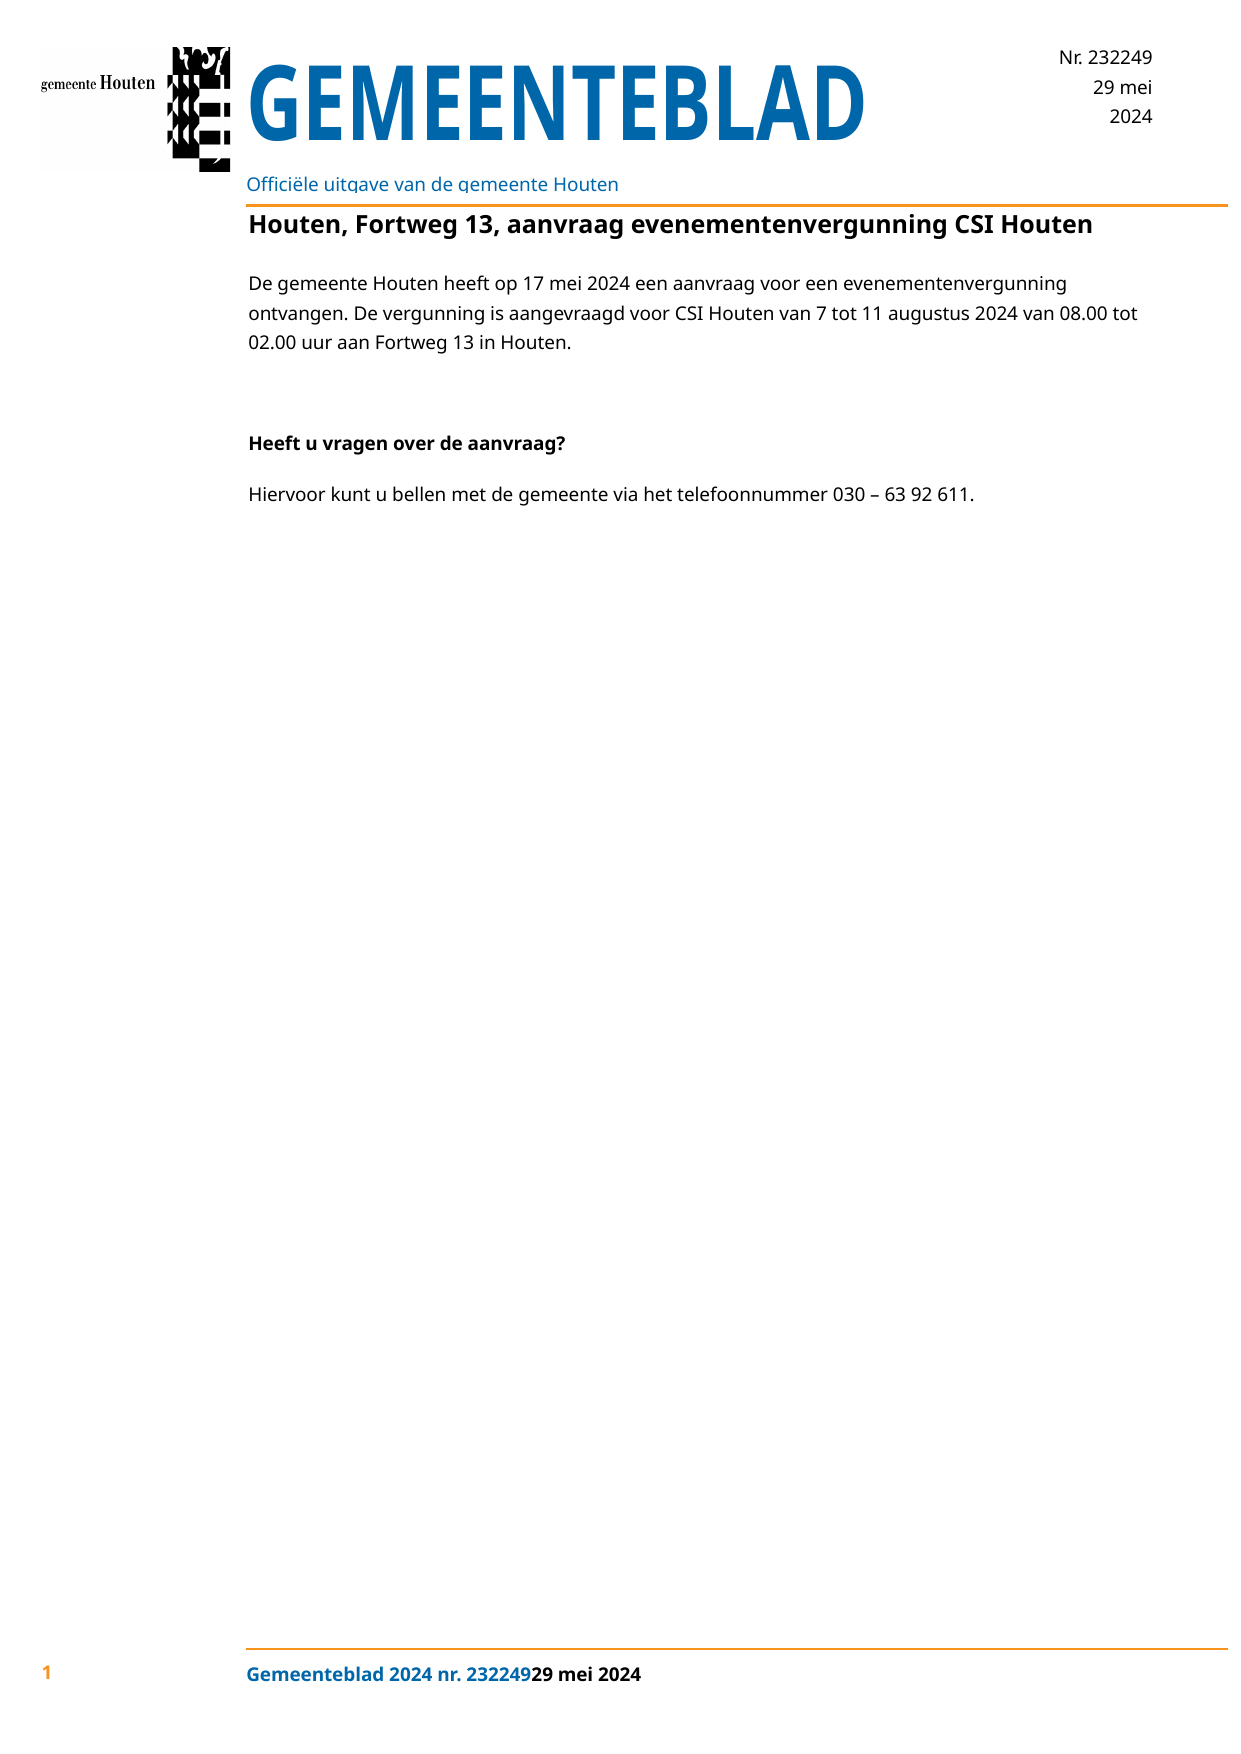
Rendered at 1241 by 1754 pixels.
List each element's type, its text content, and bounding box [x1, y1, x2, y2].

text Heeft u vragen over de aanvraag? [248, 430, 1152, 456]
text Houten, Fortweg 13, aanvraag evenementenvergunning CSI Houten [248, 207, 1152, 241]
text De gemeente Houten heeft op 17 mei 2024 een aanvraag voor een evenementenvergunning ontvangen. De vergunning is aangevraagd voor CSI Houten van 7 tot 11 augustus 2024 van 08.00 tot 02.00 uur aan Fortweg 13 in Houten. [248, 270, 1152, 355]
text Hiervoor kunt u bellen met de gemeente via het telefoonnummer 030 – 63 92 611. [248, 481, 1152, 506]
picture [41, 47, 231, 172]
